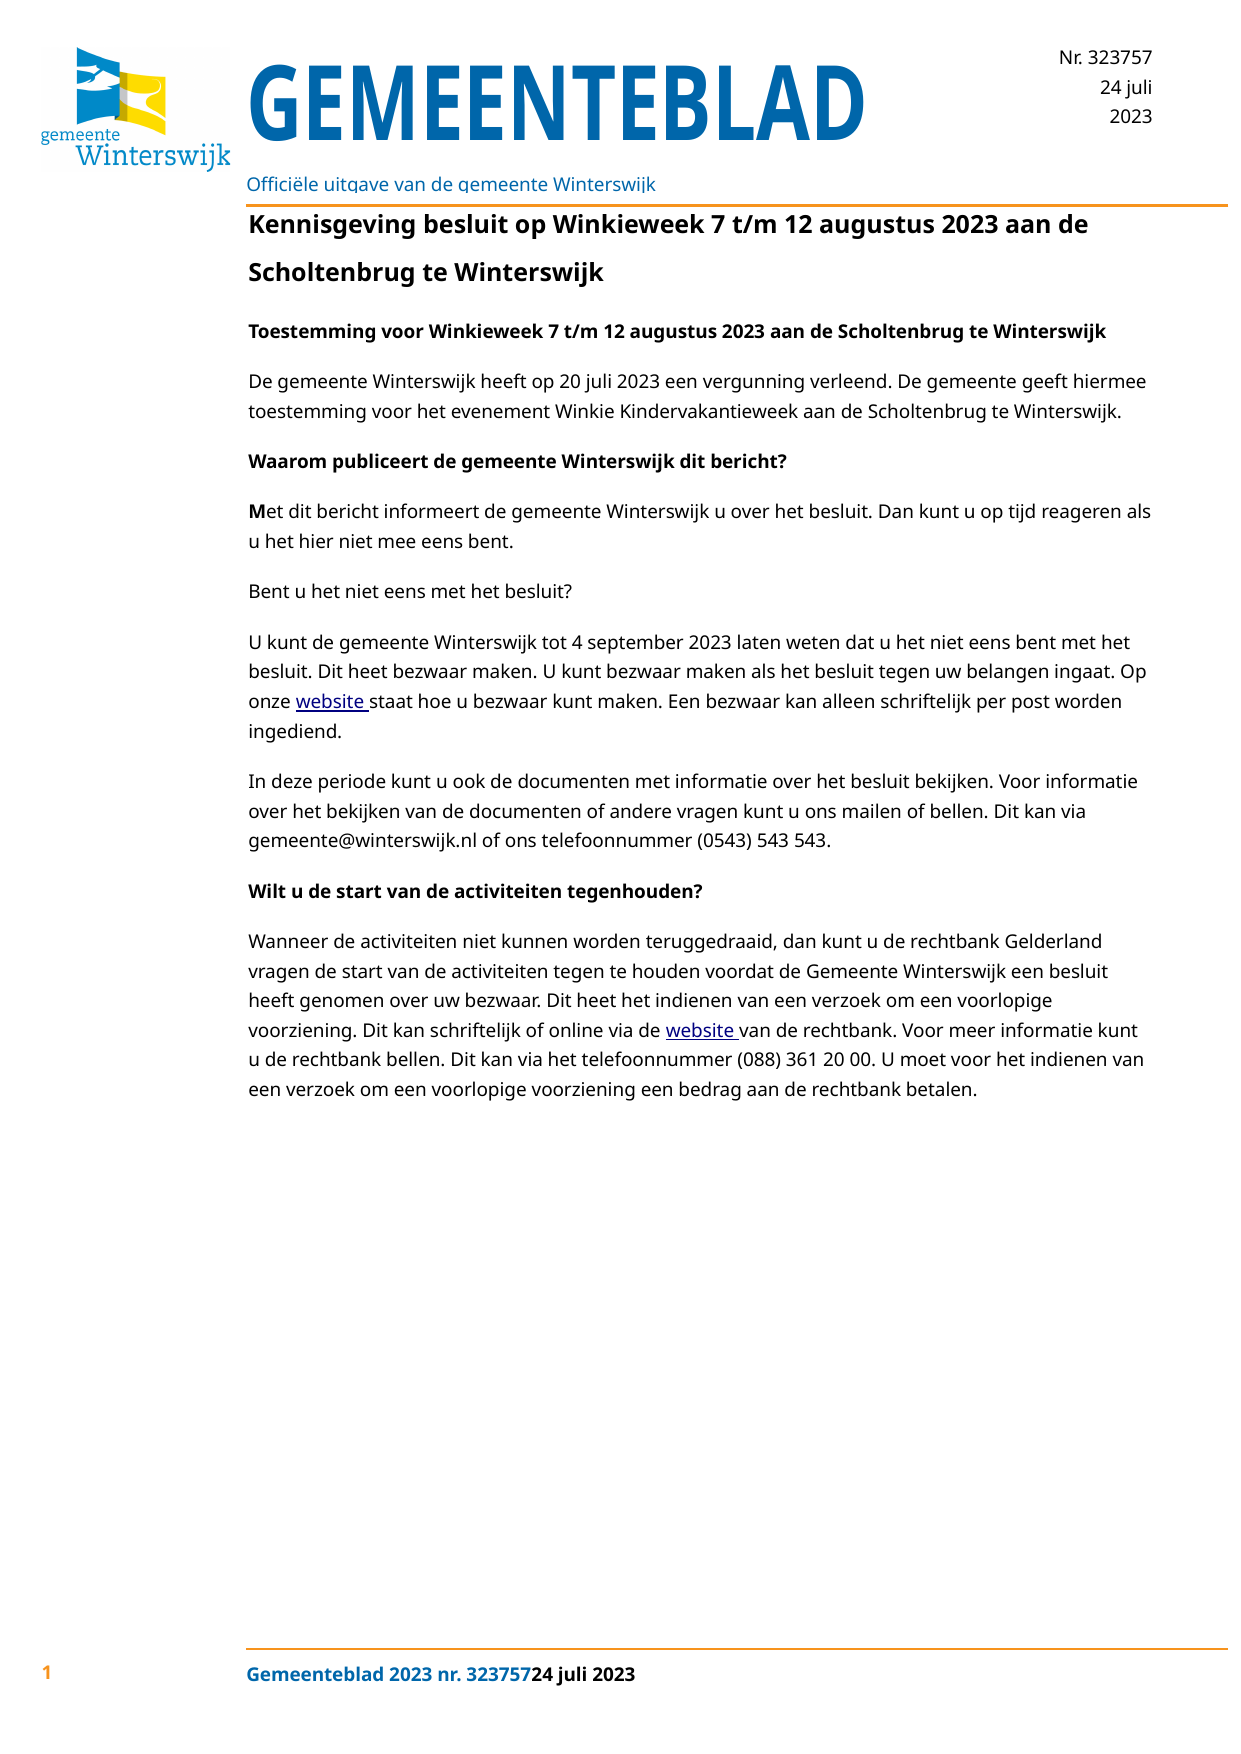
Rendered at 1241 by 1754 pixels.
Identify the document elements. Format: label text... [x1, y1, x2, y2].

text Wilt u de start van de activiteiten tegenhouden? [248, 878, 1152, 904]
text Kennisgeving besluit op Winkieweek 7 t/m 12 augustus 2023 aan de Scholtenbrug te Winterswijk [248, 207, 1152, 288]
text Bent u het niet eens met het besluit? [248, 579, 1152, 604]
picture [41, 47, 231, 172]
text De gemeente Winterswijk heeft op 20 juli 2023 een vergunning verleend. De gemeente geeft hiermee toestemming voor het evenement Winkie Kindervakantieweek aan de Scholtenbrug te Winterswijk. [248, 368, 1152, 424]
text Met dit bericht informeert de gemeente Winterswijk u over het besluit. Dan kunt u op tijd reageren als u het hier niet mee eens bent. [248, 499, 1152, 554]
text In deze periode kunt u ook de documenten met informatie over het besluit bekijken. Voor informatie over het bekijken van de documenten of andere vragen kunt u ons mailen of bellen. Dit kan via gemeente@winterswijk.nl of ons telefoonnummer (0543) 543 543. [248, 768, 1152, 853]
text U kunt de gemeente Winterswijk tot 4 september 2023 laten weten dat u het niet eens bent met het besluit. Dit heet bezwaar maken. U kunt bezwaar maken als het besluit tegen uw belangen ingaat. Op onze website staat hoe u bezwaar kunt maken. Een bezwaar kan alleen schriftelijk per post worden ingediend. [248, 629, 1152, 744]
text Wanneer de activiteiten niet kunnen worden teruggedraaid, dan kunt u de rechtbank Gelderland vragen de start van de activiteiten tegen te houden voordat de Gemeente Winterswijk een besluit heeft genomen over uw bezwaar. Dit heet het indienen van een verzoek om een voorlopige voorziening. Dit kan schriftelijk of online via de website van de rechtbank. Voor meer informatie kunt u de rechtbank bellen. Dit kan via het telefoonnummer (088) 361 20 00. U moet voor het indienen van een verzoek om een voorlopige voorziening een bedrag aan de rechtbank betalen. [248, 928, 1152, 1102]
picture [225, 153, 231, 162]
text Waarom publiceert de gemeente Winterswijk dit bericht? [248, 448, 1152, 474]
text Toestemming voor Winkieweek 7 t/m 12 augustus 2023 aan de Scholtenbrug te Winterswijk [248, 318, 1152, 344]
